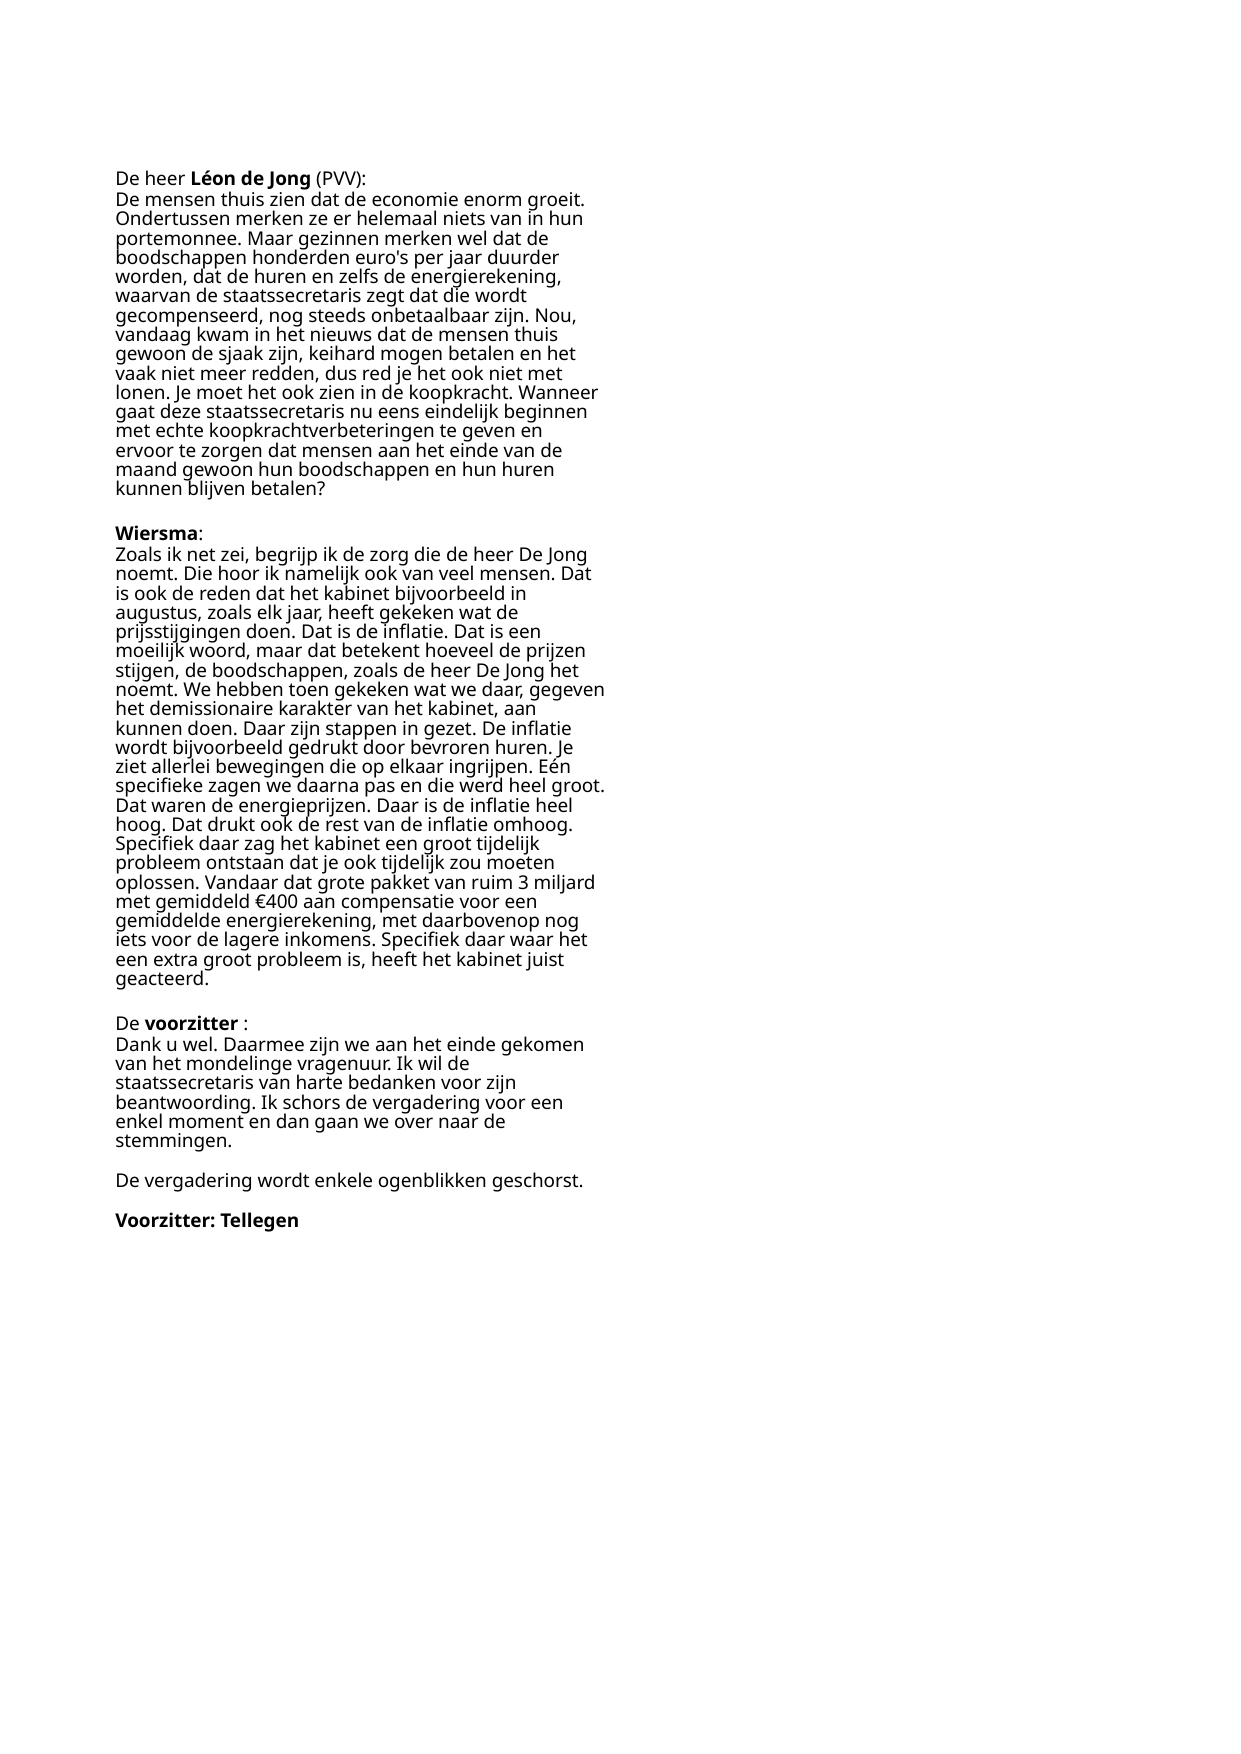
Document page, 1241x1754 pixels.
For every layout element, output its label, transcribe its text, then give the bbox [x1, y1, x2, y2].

text De heer Léon de Jong (PVV): [115, 165, 605, 191]
text Voorzitter: Tellegen [115, 1212, 605, 1232]
text De vergadering wordt enkele ogenblikken geschorst. [115, 1172, 605, 1192]
text Dank u wel. Daarmee zijn we aan het einde gekomen van het mondelinge vragenuur. Ik wil de staatssecretaris van harte bedanken voor zijn beantwoording. Ik schors de vergadering voor een enkel moment en dan gaan we over naar de stemmingen. [115, 1036, 605, 1151]
text De mensen thuis zien dat de economie enorm groeit. Ondertussen merken ze er helemaal niets van in hun portemonnee. Maar gezinnen merken wel dat de boodschappen honderden euro's per jaar duurder worden, dat de huren en zelfs de energierekening, waarvan de staatssecretaris zegt dat die wordt gecompenseerd, nog steeds onbetaalbaar zijn. Nou, vandaag kwam in het nieuws dat de mensen thuis gewoon de sjaak zijn, keihard mogen betalen en het vaak niet meer redden, dus red je het ook niet met lonen. Je moet het ook zien in de koopkracht. Wanneer gaat deze staatssecretaris nu eens eindelijk beginnen met echte koopkrachtverbeteringen te geven en ervoor te zorgen dat mensen aan het einde van de maand gewoon hun boodschappen en hun huren kunnen blijven betalen? [115, 191, 605, 499]
text De voorzitter : [115, 1010, 605, 1036]
text Zoals ik net zei, begrijp ik de zorg die de heer De Jong noemt. Die hoor ik namelijk ook van veel mensen. Dat is ook de reden dat het kabinet bijvoorbeeld in augustus, zoals elk jaar, heeft gekeken wat de prijsstijgingen doen. Dat is de inflatie. Dat is een moeilijk woord, maar dat betekent hoeveel de prijzen stijgen, de boodschappen, zoals de heer De Jong het noemt. We hebben toen gekeken wat we daar, gegeven het demissionaire karakter van het kabinet, aan kunnen doen. Daar zijn stappen in gezet. De inflatie wordt bijvoorbeeld gedrukt door bevroren huren. Je ziet allerlei bewegingen die op elkaar ingrijpen. Eén specifieke zagen we daarna pas en die werd heel groot. Dat waren de energieprijzen. Daar is de inflatie heel hoog. Dat drukt ook de rest van de inflatie omhoog. Specifiek daar zag het kabinet een groot tijdelijk probleem ontstaan dat je ook tijdelijk zou moeten oplossen. Vandaar dat grote pakket van ruim 3 miljard met gemiddeld €400 aan compensatie voor een gemiddelde energierekening, met daarbovenop nog iets voor de lagere inkomens. Specifiek daar waar het een extra groot probleem is, heeft het kabinet juist geacteerd. [115, 546, 605, 989]
text Wiersma: [115, 520, 605, 546]
